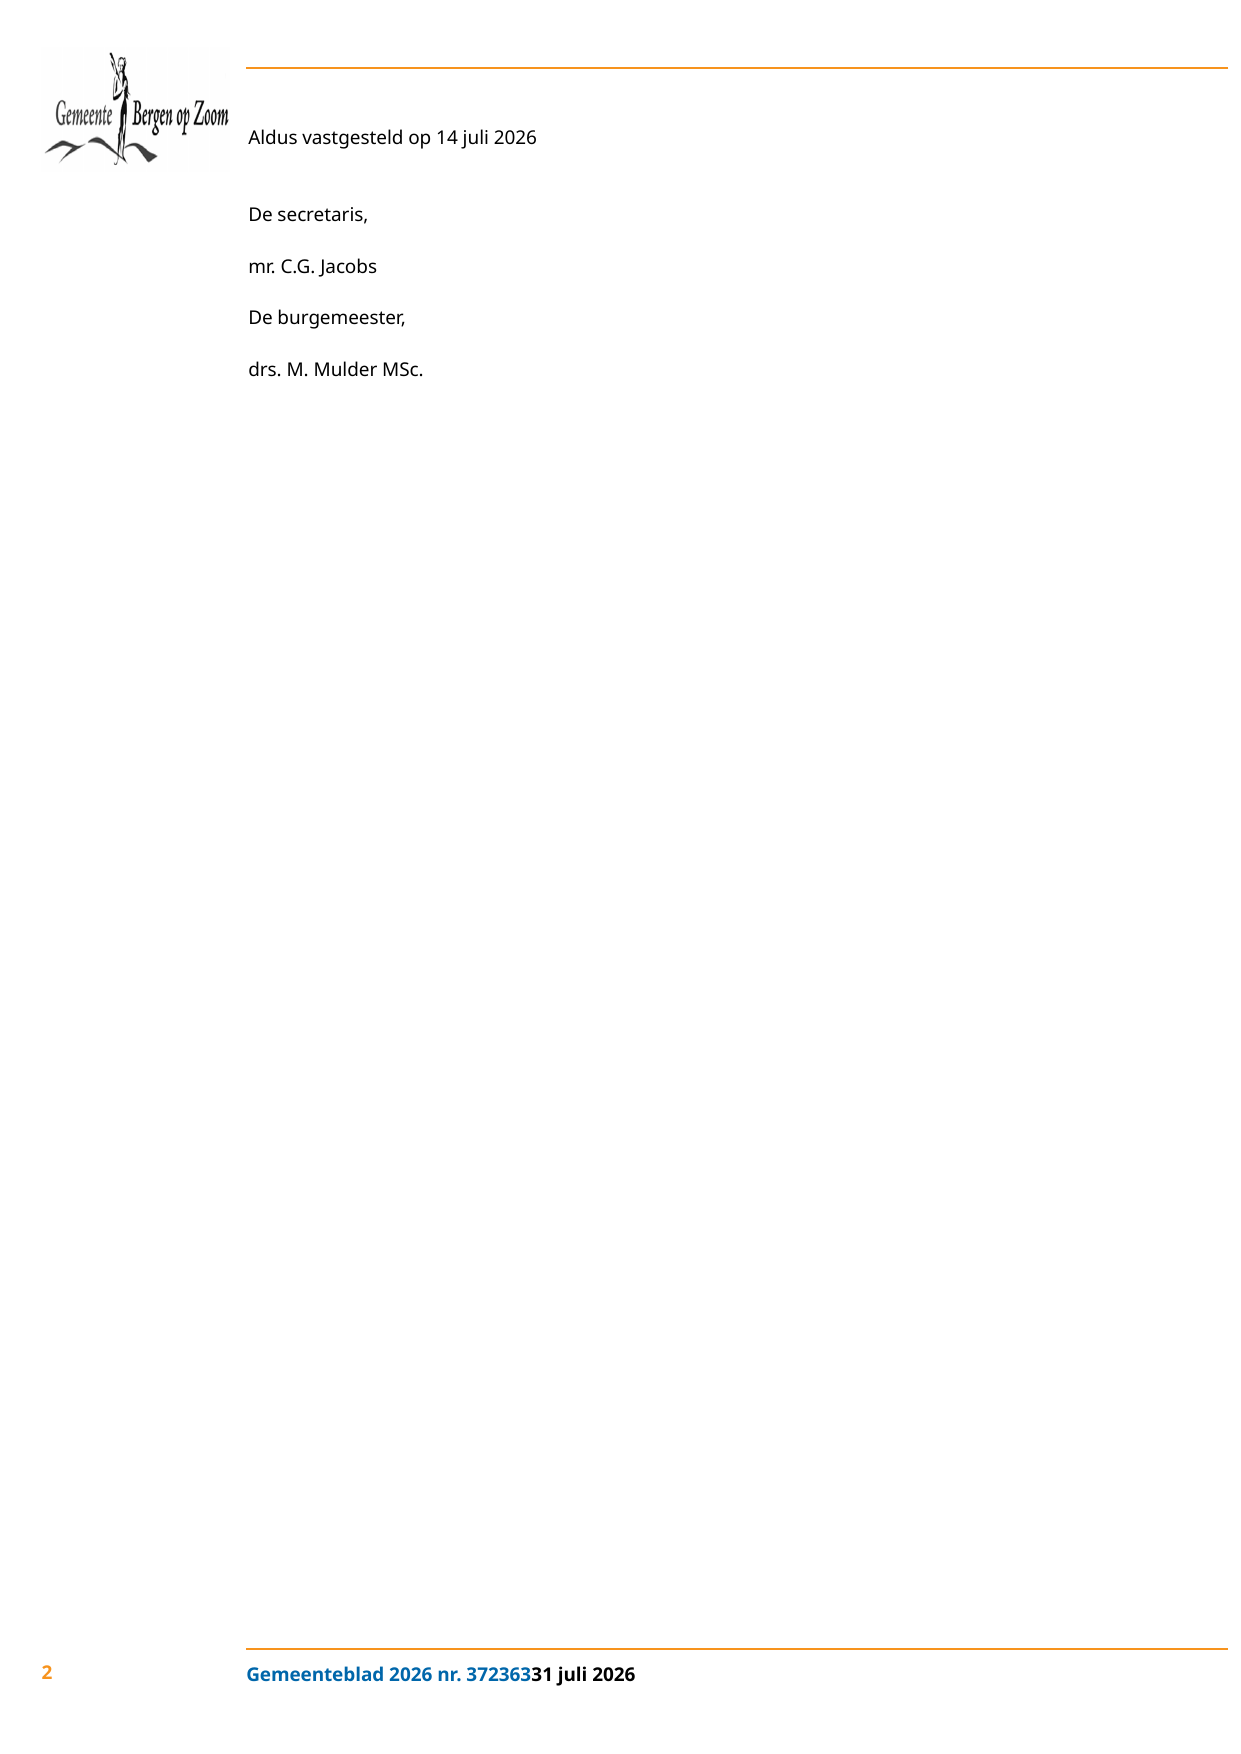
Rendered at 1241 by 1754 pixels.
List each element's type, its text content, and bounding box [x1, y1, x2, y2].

picture [41, 47, 231, 172]
text De secretaris, [248, 202, 1152, 227]
text mr. C.G. Jacobs [248, 253, 1152, 279]
text drs. M. Mulder MSc. [248, 356, 1152, 382]
text Aldus vastgesteld op 14 juli 2026 [248, 124, 1152, 150]
text De burgemeester, [248, 304, 1152, 330]
